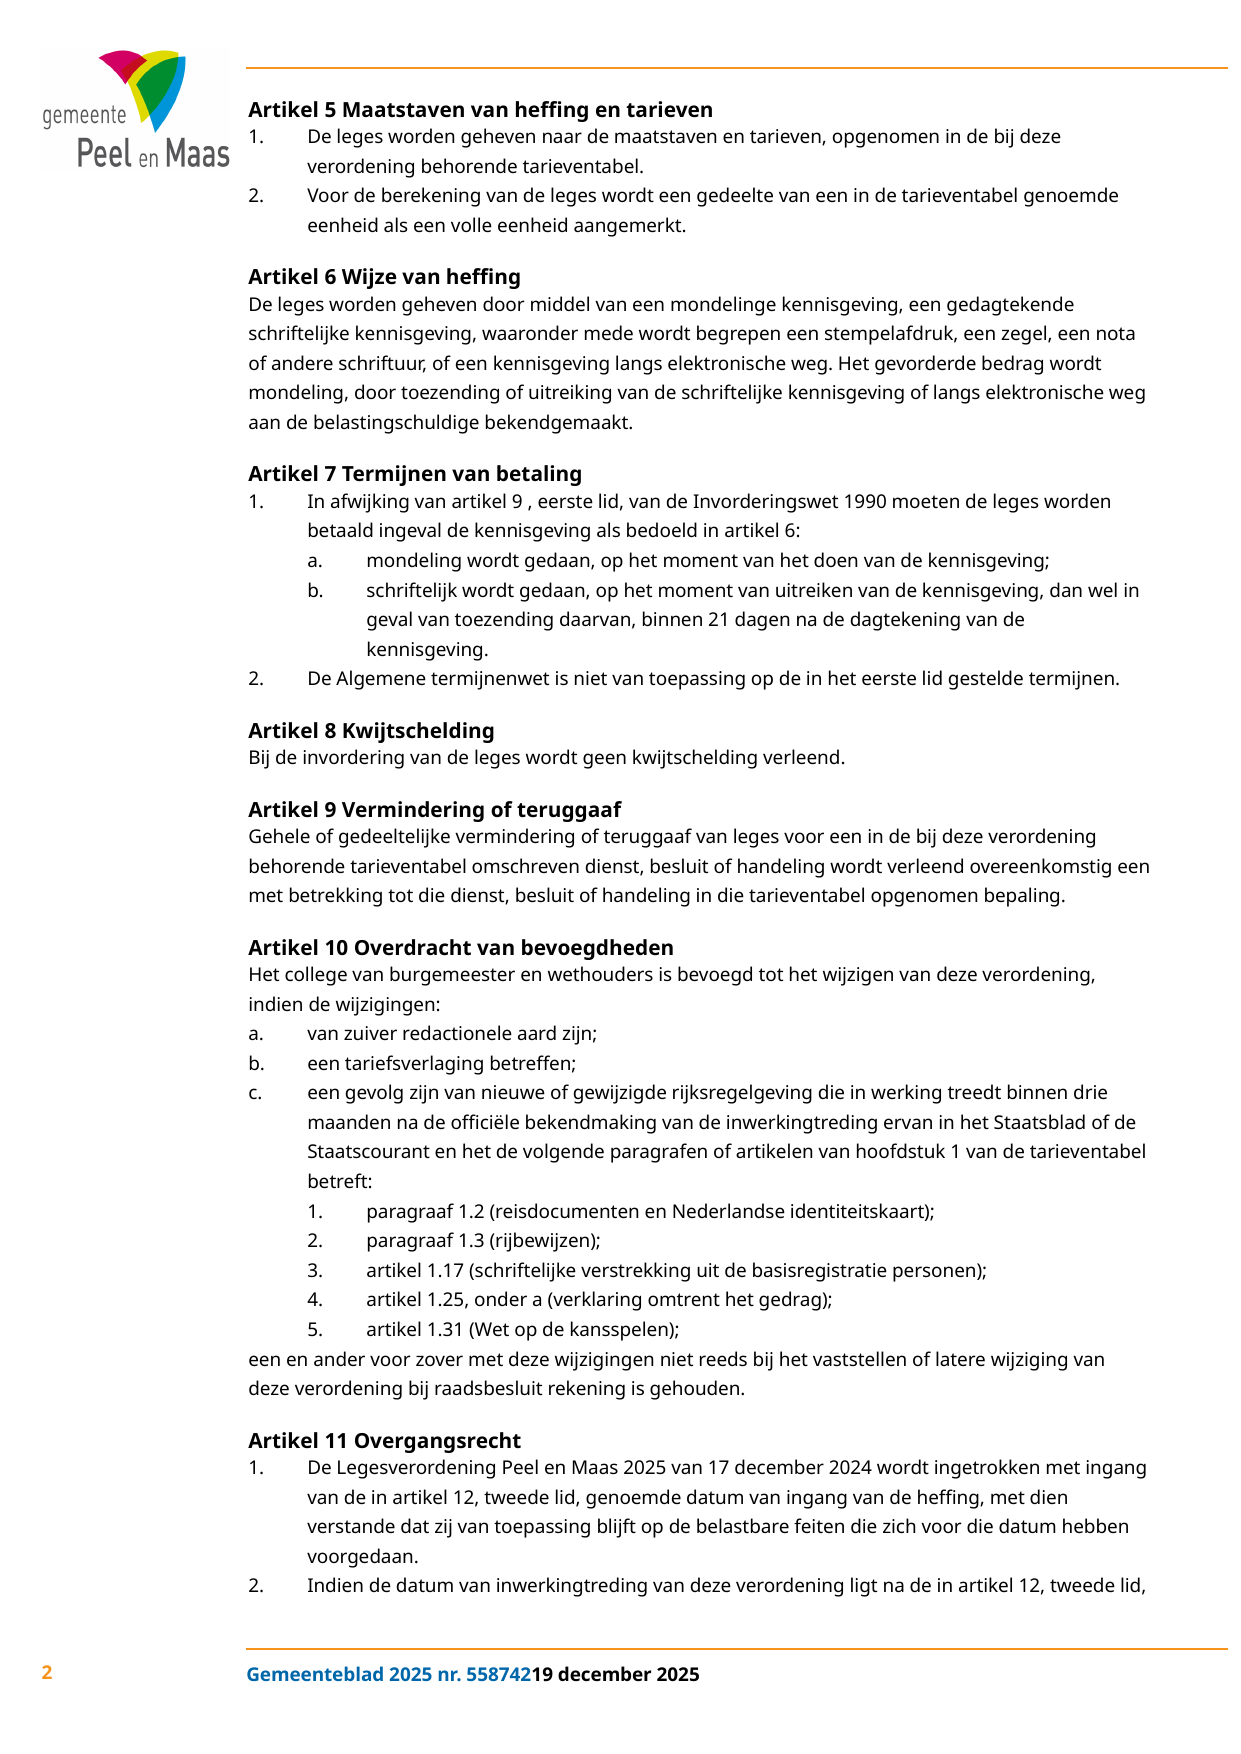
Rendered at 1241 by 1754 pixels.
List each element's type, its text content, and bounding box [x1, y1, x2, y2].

text De leges worden geheven door middel van een mondelinge kennisgeving, een gedagtekende schriftelijke kennisgeving, waaronder mede wordt begrepen een stempelafdruk, een zegel, een nota of andere schriftuur, of een kennisgeving langs elektronische weg. Het gevorderde bedrag wordt mondeling, door toezending of uitreiking van de schriftelijke kennisgeving of langs elektronische weg aan de belastingschuldige bekendgemaakt. [248, 291, 1152, 435]
list Indien de datum van inwerkingtreding van deze verordening ligt na de in artikel 12, tweede lid, [248, 1573, 1152, 1598]
list De leges worden geheven naar de maatstaven en tarieven, opgenomen in de bij deze verordening behorende tarieventabel. [248, 123, 1152, 178]
text Artikel 8 Kwijtschelding [248, 716, 1152, 744]
list schriftelijk wordt gedaan, op het moment van uitreiken van de kennisgeving, dan wel in geval van toezending daarvan, binnen 21 dagen na de dagtekening van de kennisgeving. [307, 577, 1152, 662]
text Artikel 6 Wijze van heffing [248, 262, 1152, 291]
list artikel 1.25, onder a (verklaring omtrent het gedrag); [307, 1287, 1152, 1312]
list De Algemene termijnenwet is niet van toepassing op de in het eerste lid gestelde termijnen. [248, 666, 1152, 691]
text een en ander voor zover met deze wijzigingen niet reeds bij het vaststellen of latere wijziging van deze verordening bij raadsbesluit rekening is gehouden. [248, 1346, 1152, 1401]
list mondeling wordt gedaan, op het moment van het doen van de kennisgeving; [307, 547, 1152, 573]
list In afwijking van artikel 9 , eerste lid, van de Invorderingswet 1990 moeten de leges worden betaald ingeval de kennisgeving als bedoeld in artikel 6: [248, 488, 1152, 543]
list een gevolg zijn van nieuwe of gewijzigde rijksregelgeving die in werking treedt binnen drie maanden na de officiële bekendmaking van de inwerkingtreding ervan in het Staatsblad of de Staatscourant en het de volgende paragrafen of artikelen van hoofdstuk 1 van de tarieventabel betreft: [248, 1079, 1152, 1194]
text Artikel 9 Vermindering of teruggaaf [248, 795, 1152, 823]
list paragraaf 1.2 (reisdocumenten en Nederlandse identiteitskaart); [307, 1198, 1152, 1224]
list artikel 1.17 (schriftelijke verstrekking uit de basisregistratie personen); [307, 1257, 1152, 1283]
list paragraaf 1.3 (rijbewijzen); [307, 1227, 1152, 1253]
list Voor de berekening van de leges wordt een gedeelte van een in de tarieventabel genoemde eenheid als een volle eenheid aangemerkt. [248, 182, 1152, 238]
list van zuiver redactionele aard zijn; [248, 1020, 1152, 1046]
text Gehele of gedeeltelijke vermindering of teruggaaf van leges voor een in de bij deze verordening behorende tarieventabel omschreven dienst, besluit of handeling wordt verleend overeenkomstig een met betrekking tot die dienst, besluit of handeling in die tarieventabel opgenomen bepaling. [248, 823, 1152, 908]
text Artikel 10 Overdracht van bevoegdheden [248, 933, 1152, 961]
list De Legesverordening Peel en Maas 2025 van 17 december 2024 wordt ingetrokken met ingang van de in artikel 12, tweede lid, genoemde datum van ingang van de heffing, met dien verstande dat zij van toepassing blijft op de belastbare feiten die zich voor die datum hebben voorgedaan. [248, 1454, 1152, 1569]
text Artikel 5 Maatstaven van heffing en tarieven [248, 95, 1152, 123]
text Het college van burgemeester en wethouders is bevoegd tot het wijzigen van deze verordening, indien de wijzigingen: [248, 961, 1152, 1017]
text Bij de invordering van de leges wordt geen kwijtschelding verleend. [248, 744, 1152, 770]
text Artikel 11 Overgangsrecht [248, 1426, 1152, 1454]
list artikel 1.31 (Wet op de kansspelen); [307, 1316, 1152, 1342]
picture [41, 47, 231, 172]
text Artikel 7 Termijnen van betaling [248, 459, 1152, 488]
list een tariefsverlaging betreffen; [248, 1050, 1152, 1076]
